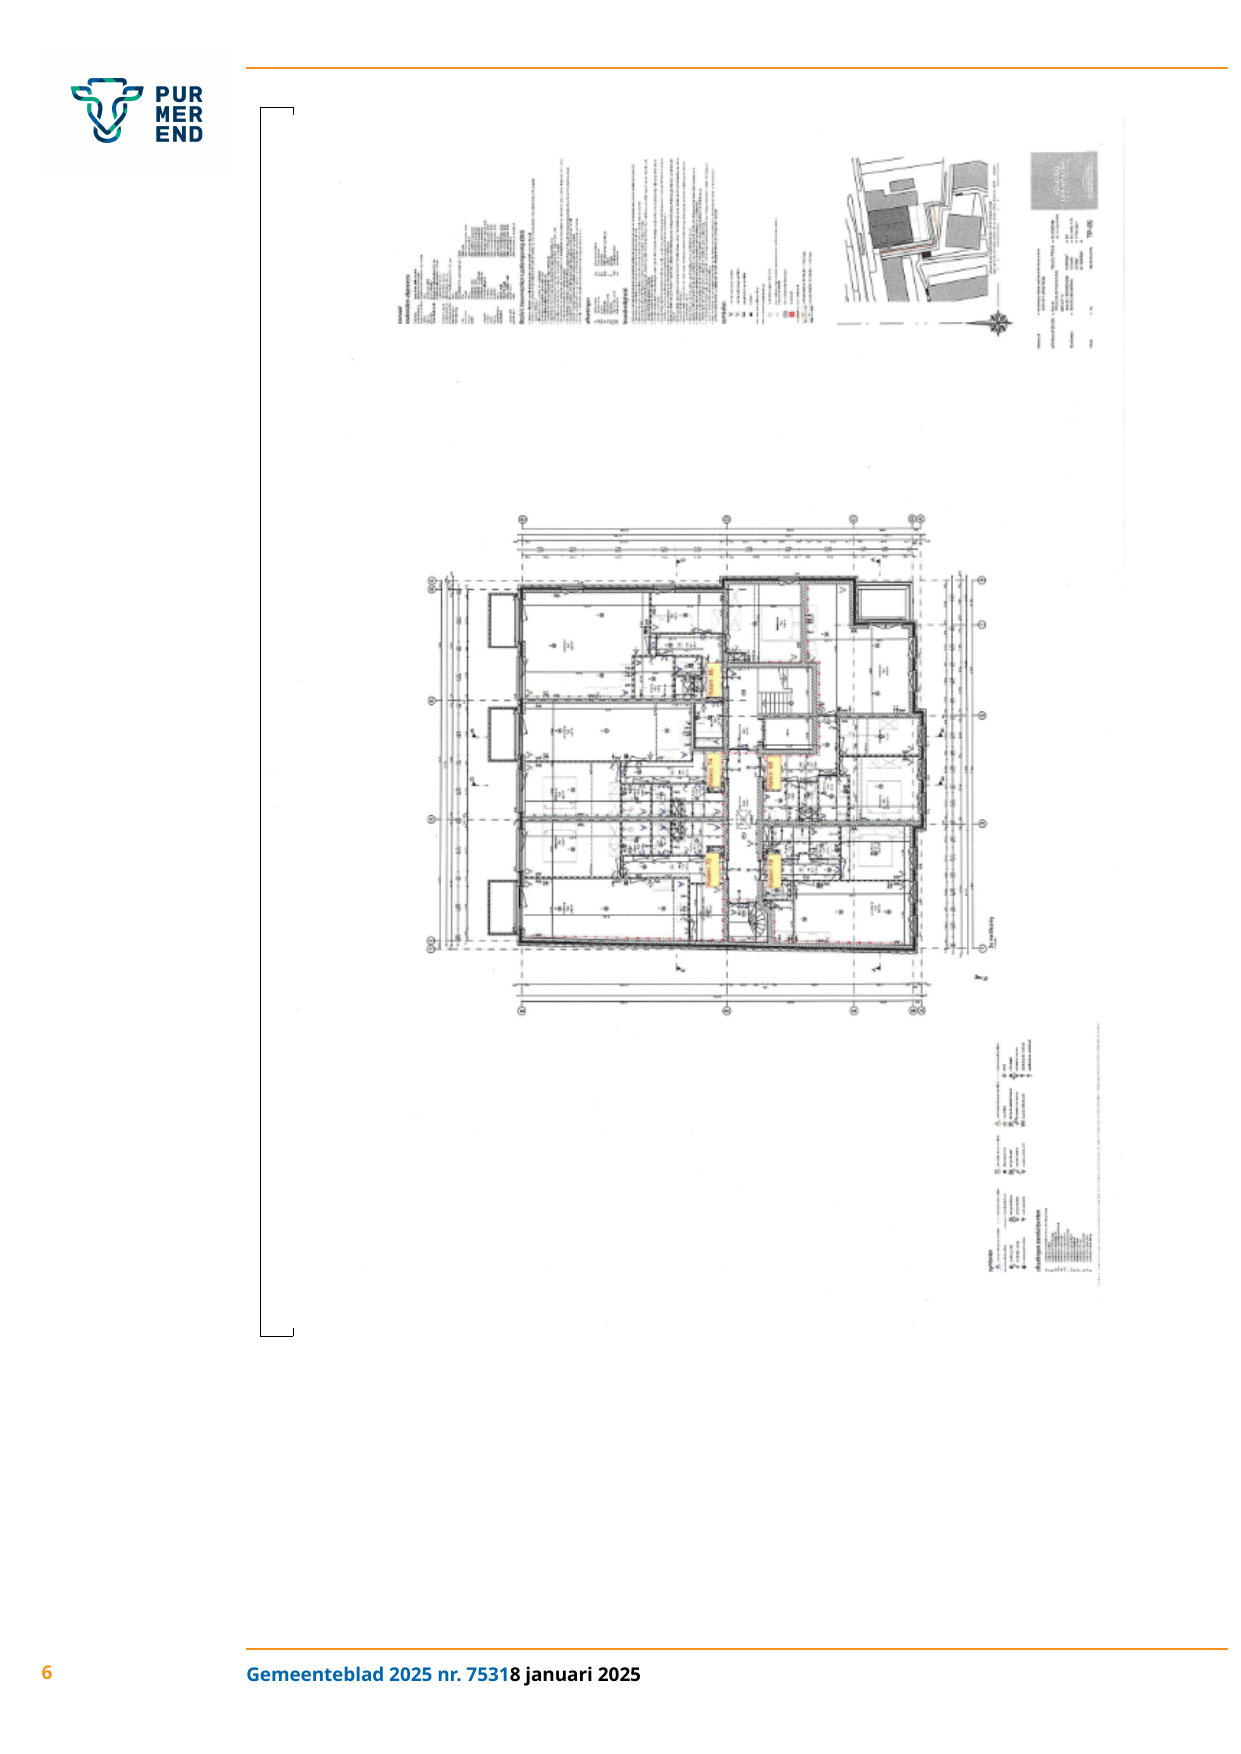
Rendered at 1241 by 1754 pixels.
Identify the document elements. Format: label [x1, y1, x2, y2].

picture [41, 47, 231, 172]
picture [268, 115, 1125, 1328]
